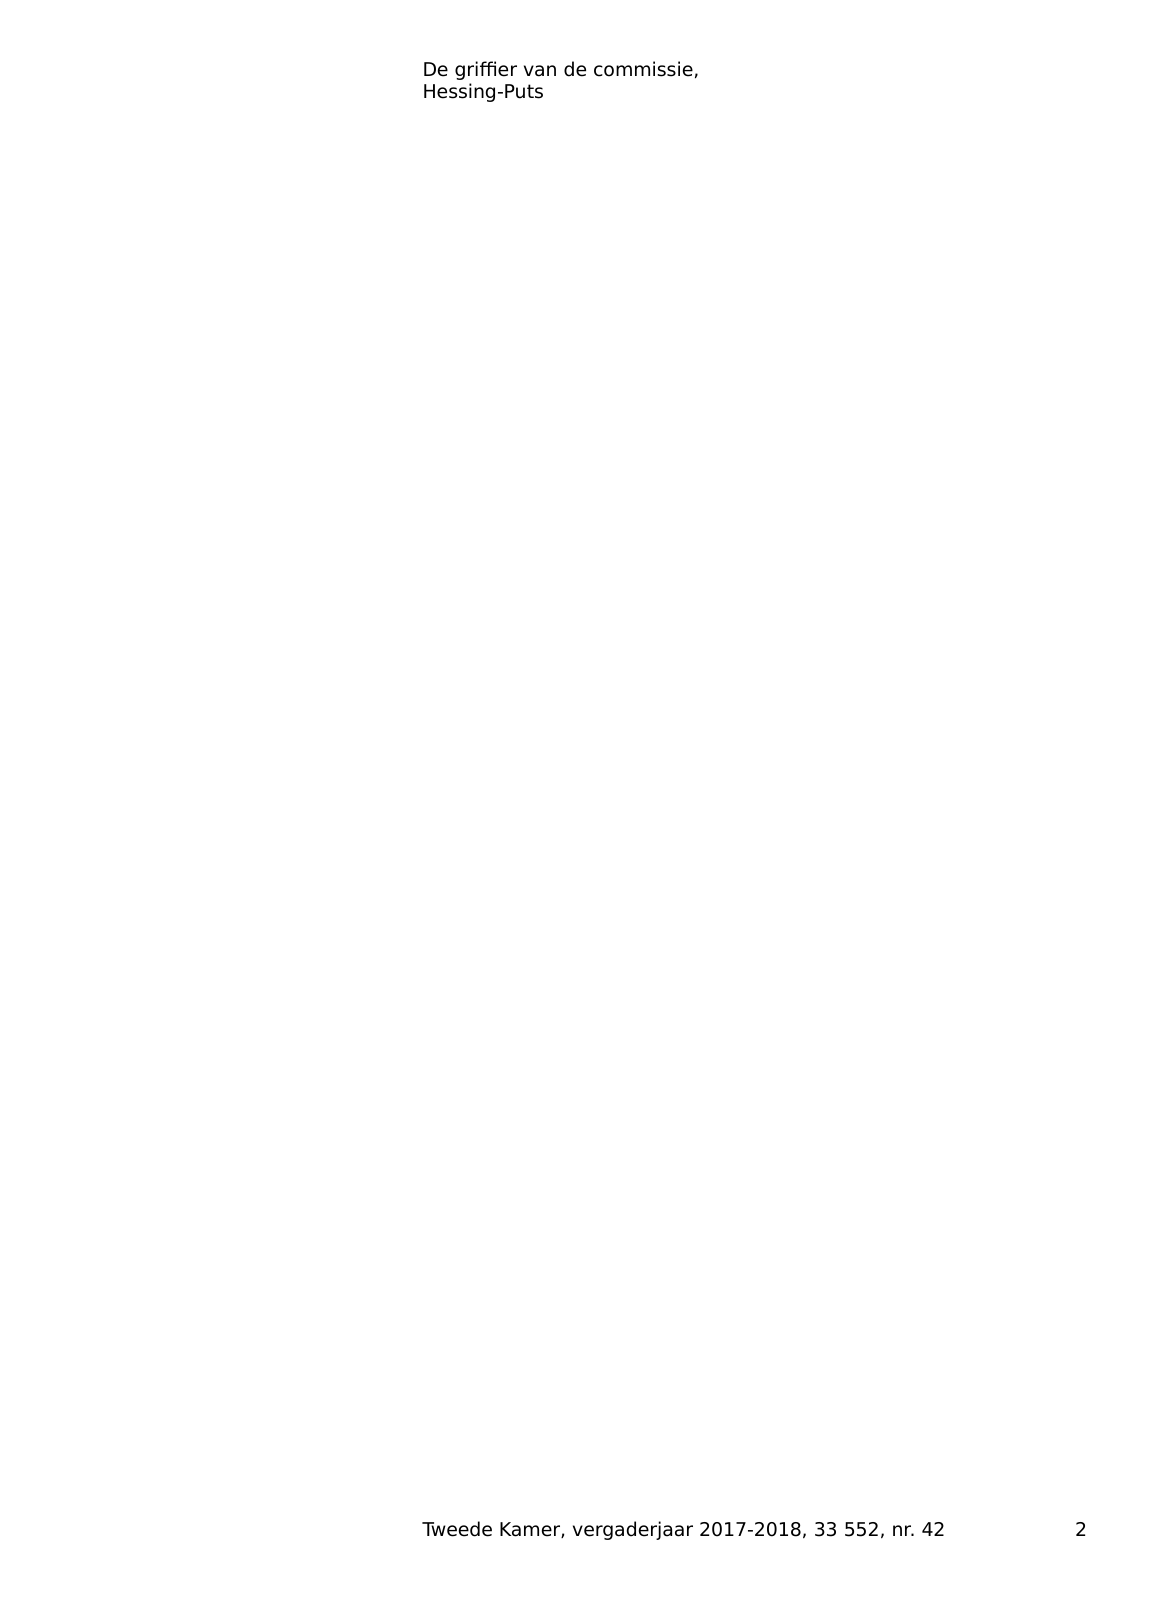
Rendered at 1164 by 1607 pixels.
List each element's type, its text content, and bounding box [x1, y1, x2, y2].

text De griffier van de commissie, Hessing-Puts [422, 59, 1087, 103]
